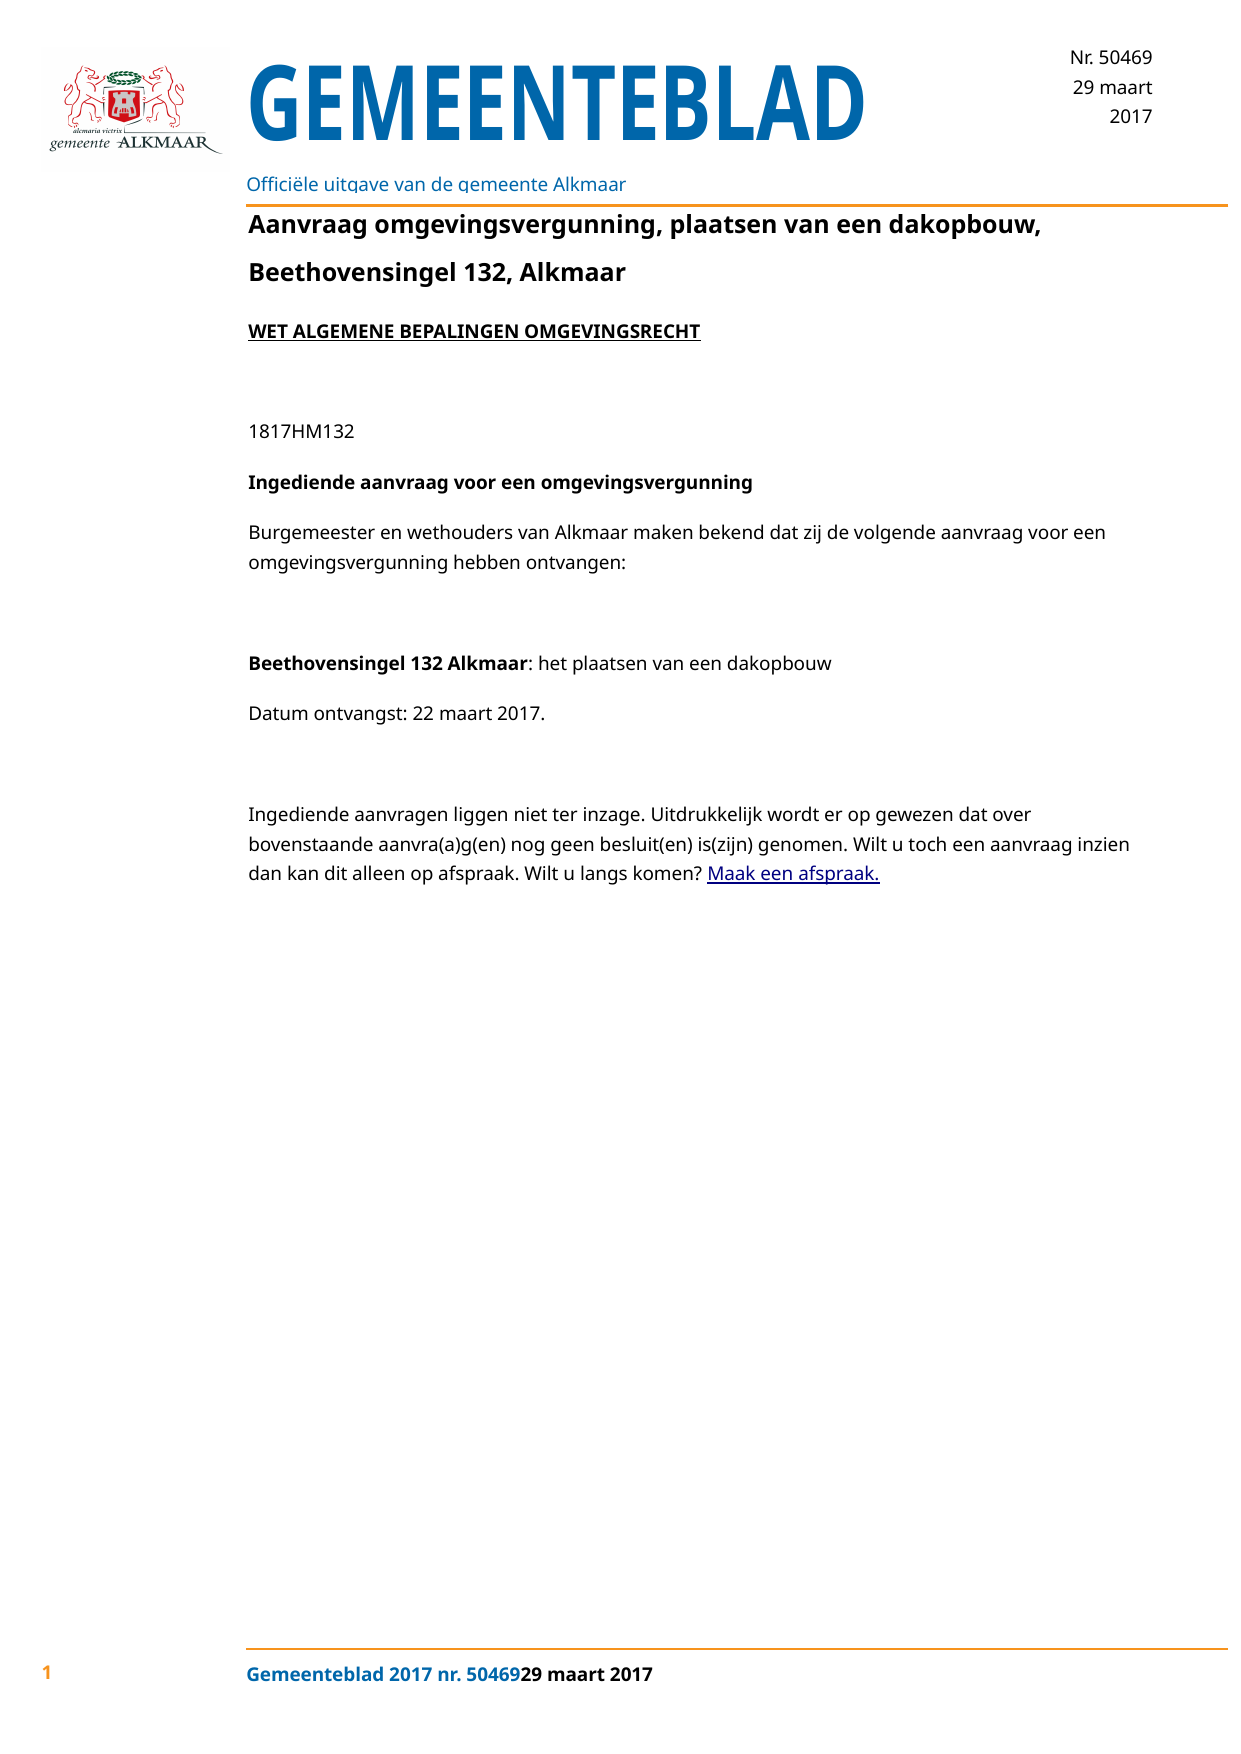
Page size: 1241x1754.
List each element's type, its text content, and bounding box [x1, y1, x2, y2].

text Ingediende aanvraag voor een omgevingsvergunning [248, 469, 1152, 495]
text Ingediende aanvragen liggen niet ter inzage. Uitdrukkelijk wordt er op gewezen dat over bovenstaande aanvra(a)g(en) nog geen besluit(en) is(zijn) genomen. Wilt u toch een aanvraag inzien dan kan dit alleen op afspraak. Wilt u langs komen? Maak een afspraak. [248, 801, 1152, 886]
text Aanvraag omgevingsvergunning, plaatsen van een dakopbouw, Beethovensingel 132, Alkmaar [248, 207, 1152, 288]
text Beethovensingel 132 Alkmaar: het plaatsen van een dakopbouw [248, 650, 1152, 676]
text Datum ontvangst: 22 maart 2017. [248, 700, 1152, 726]
text 1817HM132 [248, 419, 1152, 444]
text Burgemeester en wethouders van Alkmaar maken bekend dat zij de volgende aanvraag voor een omgevingsvergunning hebben ontvangen: [248, 519, 1152, 575]
text WET ALGEMENE BEPALINGEN OMGEVINGSRECHT [248, 318, 1152, 344]
picture [41, 47, 231, 172]
